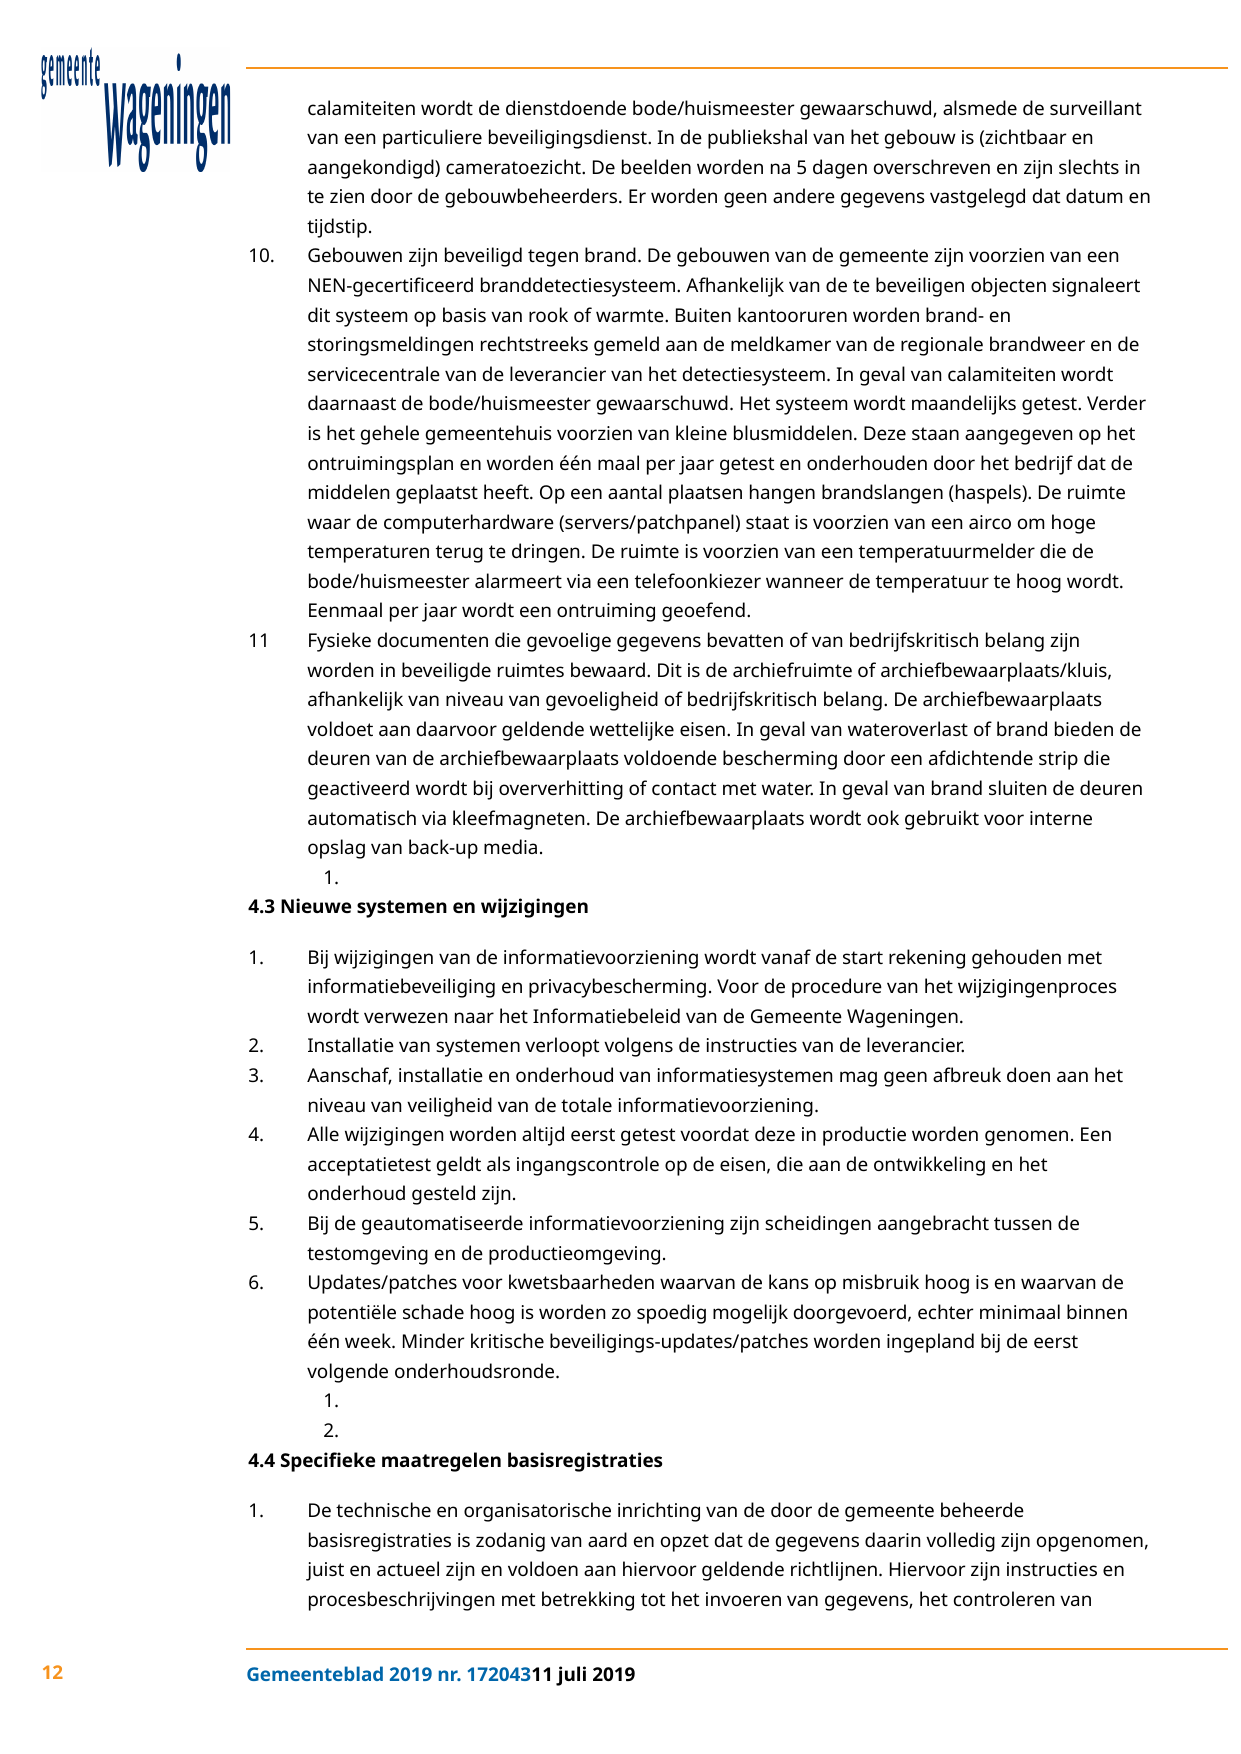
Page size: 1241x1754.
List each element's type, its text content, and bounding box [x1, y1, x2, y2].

list Updates/patches voor kwetsbaarheden waarvan de kans op misbruik hoog is en waarvan de potentiële schade hoog is worden zo spoedig mogelijk doorgevoerd, echter minimaal binnen één week. Minder kritische beveiligings-updates/patches worden ingepland bij de eerst volgende onderhoudsronde. [248, 1269, 1152, 1384]
list Bij de geautomatiseerde informatievoorziening zijn scheidingen aangebracht tussen de testomgeving en de productieomgeving. [248, 1210, 1152, 1266]
list De technische en organisatorische inrichting van de door de gemeente beheerde basisregistraties is zodanig van aard en opzet dat de gegevens daarin volledig zijn opgenomen, juist en actueel zijn en voldoen aan hiervoor geldende richtlijnen. Hiervoor zijn instructies en procesbeschrijvingen met betrekking tot het invoeren van gegevens, het controleren van [248, 1497, 1152, 1612]
list Installatie van systemen verloopt volgens de instructies van de leverancier. [248, 1033, 1152, 1058]
text 4.3 Nieuwe systemen en wijzigingen [248, 893, 1152, 919]
list Bij wijzigingen van de informatievoorziening wordt vanaf de start rekening gehouden met informatiebeveiliging en privacybescherming. Voor de procedure van het wijzigingenproces wordt verwezen naar het Informatiebeleid van de Gemeente Wageningen. [248, 944, 1152, 1029]
list Alle wijzigingen worden altijd eerst getest voordat deze in productie worden genomen. Een acceptatietest geldt als ingangscontrole op de eisen, die aan de ontwikkeling en het onderhoud gesteld zijn. [248, 1121, 1152, 1206]
list calamiteiten wordt de dienstdoende bode/huismeester gewaarschuwd, alsmede de surveillant van een particuliere beveiligingsdienst. In de publiekshal van het gebouw is (zichtbaar en aangekondigd) cameratoezicht. De beelden worden na 5 dagen overschreven en zijn slechts in te zien door de gebouwbeheerders. Er worden geen andere gegevens vastgelegd dat datum en tijdstip. [248, 95, 1152, 239]
list Aanschaf, installatie en onderhoud van informatiesystemen mag geen afbreuk doen aan het niveau van veiligheid van de totale informatievoorziening. [248, 1062, 1152, 1118]
picture [41, 47, 231, 172]
list Fysieke documenten die gevoelige gegevens bevatten of van bedrijfskritisch belang zijn worden in beveiligde ruimtes bewaard. Dit is de archiefruimte of archiefbewaarplaats/kluis, afhankelijk van niveau van gevoeligheid of bedrijfskritisch belang. De archiefbewaarplaats voldoet aan daarvoor geldende wettelijke eisen. In geval van wateroverlast of brand bieden de deuren van de archiefbewaarplaats voldoende bescherming door een afdichtende strip die geactiveerd wordt bij oververhitting of contact met water. In geval van brand sluiten de deuren automatisch via kleefmagneten. De archiefbewaarplaats wordt ook gebruikt voor interne opslag van back-up media. [248, 627, 1152, 860]
list Gebouwen zijn beveiligd tegen brand. De gebouwen van de gemeente zijn voorzien van een NEN-gecertificeerd branddetectiesysteem. Afhankelijk van de te beveiligen objecten signaleert dit systeem op basis van rook of warmte. Buiten kantooruren worden brand- en storingsmeldingen rechtstreeks gemeld aan de meldkamer van de regionale brandweer en de servicecentrale van de leverancier van het detectiesysteem. In geval van calamiteiten wordt daarnaast de bode/huismeester gewaarschuwd. Het systeem wordt maandelijks getest. Verder is het gehele gemeentehuis voorzien van kleine blusmiddelen. Deze staan aangegeven op het ontruimingsplan en worden één maal per jaar getest en onderhouden door het bedrijf dat de middelen geplaatst heeft. Op een aantal plaatsen hangen brandslangen (haspels). De ruimte waar de computerhardware (servers/patchpanel) staat is voorzien van een airco om hoge temperaturen terug te dringen. De ruimte is voorzien van een temperatuurmelder die de bode/huismeester alarmeert via een telefoonkiezer wanneer de temperatuur te hoog wordt. Eenmaal per jaar wordt een ontruiming geoefend. [248, 243, 1152, 623]
text 4.4 Specifieke maatregelen basisregistraties [248, 1447, 1152, 1473]
